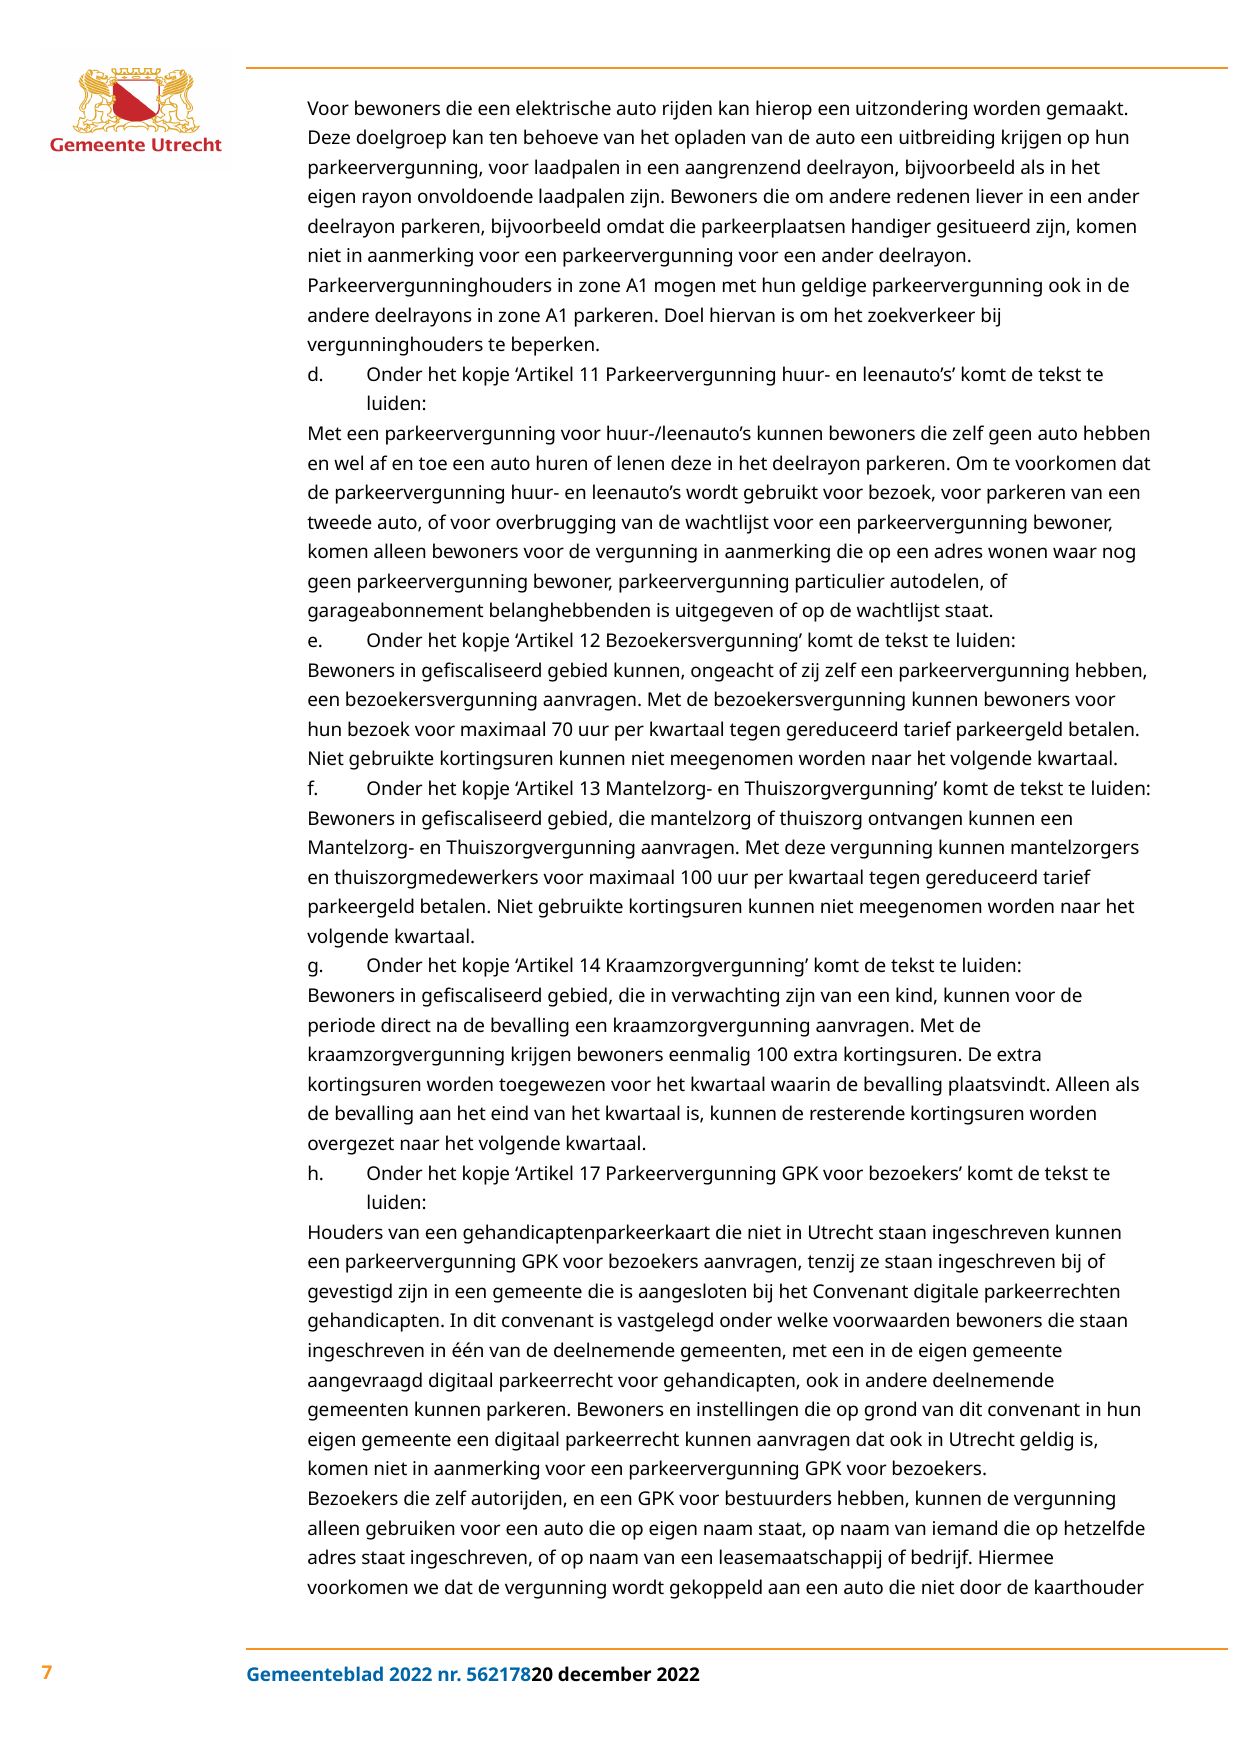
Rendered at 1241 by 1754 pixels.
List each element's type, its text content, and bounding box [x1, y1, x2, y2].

picture [41, 47, 231, 172]
list Bewoners in gefiscaliseerd gebied, die mantelzorg of thuiszorg ontvangen kunnen een Mantelzorg- en Thuiszorgvergunning aanvragen. Met deze vergunning kunnen mantelzorgers en thuiszorgmedewerkers voor maximaal 100 uur per kwartaal tegen gereduceerd tarief parkeergeld betalen. Niet gebruikte kortingsuren kunnen niet meegenomen worden naar het volgende kwartaal. [248, 805, 1152, 949]
list Bewoners in gefiscaliseerd gebied, die in verwachting zijn van een kind, kunnen voor de periode direct na de bevalling een kraamzorgvergunning aanvragen. Met de kraamzorgvergunning krijgen bewoners eenmalig 100 extra kortingsuren. De extra kortingsuren worden toegewezen voor het kwartaal waarin de bevalling plaatsvindt. Alleen als de bevalling aan het eind van het kwartaal is, kunnen de resterende kortingsuren worden overgezet naar het volgende kwartaal. [248, 982, 1152, 1156]
list Houders van een gehandicaptenparkeerkaart die niet in Utrecht staan ingeschreven kunnen een parkeervergunning GPK voor bezoekers aanvragen, tenzij ze staan ingeschreven bij of gevestigd zijn in een gemeente die is aangesloten bij het Convenant digitale parkeerrechten gehandicapten. In dit convenant is vastgelegd onder welke voorwaarden bewoners die staan ingeschreven in één van de deelnemende gemeenten, met een in de eigen gemeente aangevraagd digitaal parkeerrecht voor gehandicapten, ook in andere deelnemende gemeenten kunnen parkeren. Bewoners en instellingen die op grond van dit convenant in hun eigen gemeente een digitaal parkeerrecht kunnen aanvragen dat ook in Utrecht geldig is, komen niet in aanmerking voor een parkeervergunning GPK voor bezoekers. [248, 1219, 1152, 1481]
list Bezoekers die zelf autorijden, en een GPK voor bestuurders hebben, kunnen de vergunning alleen gebruiken voor een auto die op eigen naam staat, op naam van iemand die op hetzelfde adres staat ingeschreven, of op naam van een leasemaatschappij of bedrijf. Hiermee voorkomen we dat de vergunning wordt gekoppeld aan een auto die niet door de kaarthouder [248, 1485, 1152, 1600]
list Voor bewoners die een elektrische auto rijden kan hierop een uitzondering worden gemaakt. Deze doelgroep kan ten behoeve van het opladen van de auto een uitbreiding krijgen op hun parkeervergunning, voor laadpalen in een aangrenzend deelrayon, bijvoorbeeld als in het eigen rayon onvoldoende laadpalen zijn. Bewoners die om andere redenen liever in een ander deelrayon parkeren, bijvoorbeeld omdat die parkeerplaatsen handiger gesitueerd zijn, komen niet in aanmerking voor een parkeervergunning voor een ander deelrayon. [248, 95, 1152, 268]
list Onder het kopje ‘Artikel 11 Parkeervergunning huur- en leenauto’s’ komt de tekst te luiden: [307, 361, 1152, 416]
list Met een parkeervergunning voor huur-/leenauto’s kunnen bewoners die zelf geen auto hebben en wel af en toe een auto huren of lenen deze in het deelrayon parkeren. Om te voorkomen dat de parkeervergunning huur- en leenauto’s wordt gebruikt voor bezoek, voor parkeren van een tweede auto, of voor overbrugging van de wachtlijst voor een parkeervergunning bewoner, komen alleen bewoners voor de vergunning in aanmerking die op een adres wonen waar nog geen parkeervergunning bewoner, parkeervergunning particulier autodelen, of garageabonnement belanghebbenden is uitgegeven of op de wachtlijst staat. [248, 420, 1152, 623]
list Onder het kopje ‘Artikel 17 Parkeervergunning GPK voor bezoekers’ komt de tekst te luiden: [307, 1160, 1152, 1215]
list Onder het kopje ‘Artikel 13 Mantelzorg- en Thuiszorgvergunning’ komt de tekst te luiden: [307, 775, 1152, 801]
list Onder het kopje ‘Artikel 14 Kraamzorgvergunning’ komt de tekst te luiden: [307, 953, 1152, 978]
list Onder het kopje ‘Artikel 12 Bezoekersvergunning’ komt de tekst te luiden: [307, 627, 1152, 653]
list Bewoners in gefiscaliseerd gebied kunnen, ongeacht of zij zelf een parkeervergunning hebben, een bezoekersvergunning aanvragen. Met de bezoekersvergunning kunnen bewoners voor hun bezoek voor maximaal 70 uur per kwartaal tegen gereduceerd tarief parkeergeld betalen. Niet gebruikte kortingsuren kunnen niet meegenomen worden naar het volgende kwartaal. [248, 657, 1152, 771]
list Parkeervergunninghouders in zone A1 mogen met hun geldige parkeervergunning ook in de andere deelrayons in zone A1 parkeren. Doel hiervan is om het zoekverkeer bij vergunninghouders te beperken. [248, 272, 1152, 357]
